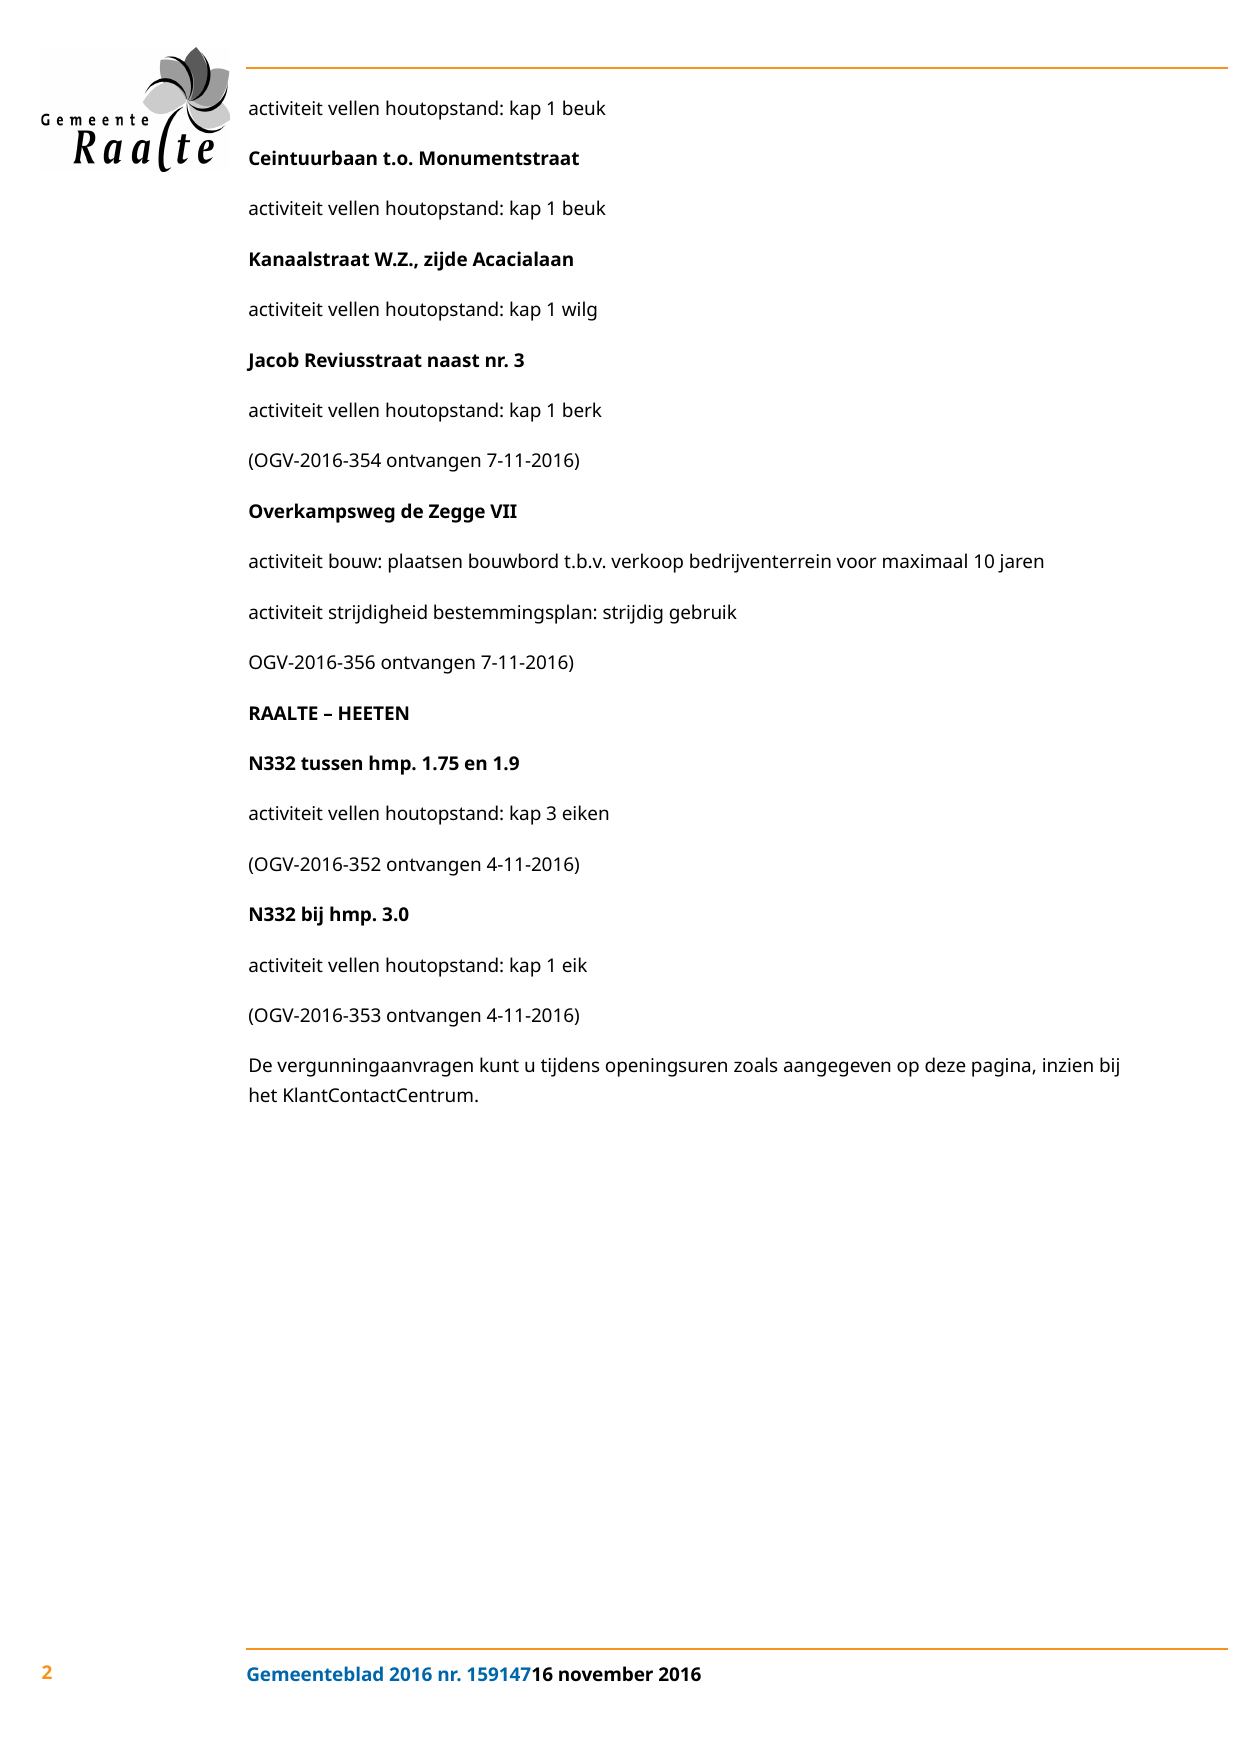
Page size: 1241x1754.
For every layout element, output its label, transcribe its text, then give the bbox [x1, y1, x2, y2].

text De vergunningaanvragen kunt u tijdens openingsuren zoals aangegeven op deze pagina, inzien bij het KlantContactCentrum. [248, 1053, 1152, 1108]
text Ceintuurbaan t.o. Monumentstraat [248, 145, 1152, 171]
picture [41, 47, 231, 172]
text activiteit vellen houtopstand: kap 1 beuk [248, 95, 1152, 121]
text Jacob Reviusstraat naast nr. 3 [248, 347, 1152, 373]
text N332 bij hmp. 3.0 [248, 901, 1152, 927]
text activiteit strijdigheid bestemmingsplan: strijdig gebruik [248, 599, 1152, 625]
text activiteit bouw: plaatsen bouwbord t.b.v. verkoop bedrijventerrein voor maximaal 10 jaren [248, 548, 1152, 574]
text OGV-2016-356 ontvangen 7-11-2016) [248, 649, 1152, 675]
text Kanaalstraat W.Z., zijde Acacialaan [248, 246, 1152, 272]
text activiteit vellen houtopstand: kap 1 eik [248, 952, 1152, 978]
text activiteit vellen houtopstand: kap 3 eiken [248, 801, 1152, 826]
text (OGV-2016-354 ontvangen 7-11-2016) [248, 448, 1152, 473]
text activiteit vellen houtopstand: kap 1 berk [248, 397, 1152, 423]
text (OGV-2016-353 ontvangen 4-11-2016) [248, 1002, 1152, 1028]
text (OGV-2016-352 ontvangen 4-11-2016) [248, 851, 1152, 877]
text RAALTE – HEETEN [248, 700, 1152, 726]
text N332 tussen hmp. 1.75 en 1.9 [248, 750, 1152, 776]
text activiteit vellen houtopstand: kap 1 wilg [248, 296, 1152, 322]
text Overkampsweg de Zegge VII [248, 498, 1152, 524]
text activiteit vellen houtopstand: kap 1 beuk [248, 196, 1152, 221]
